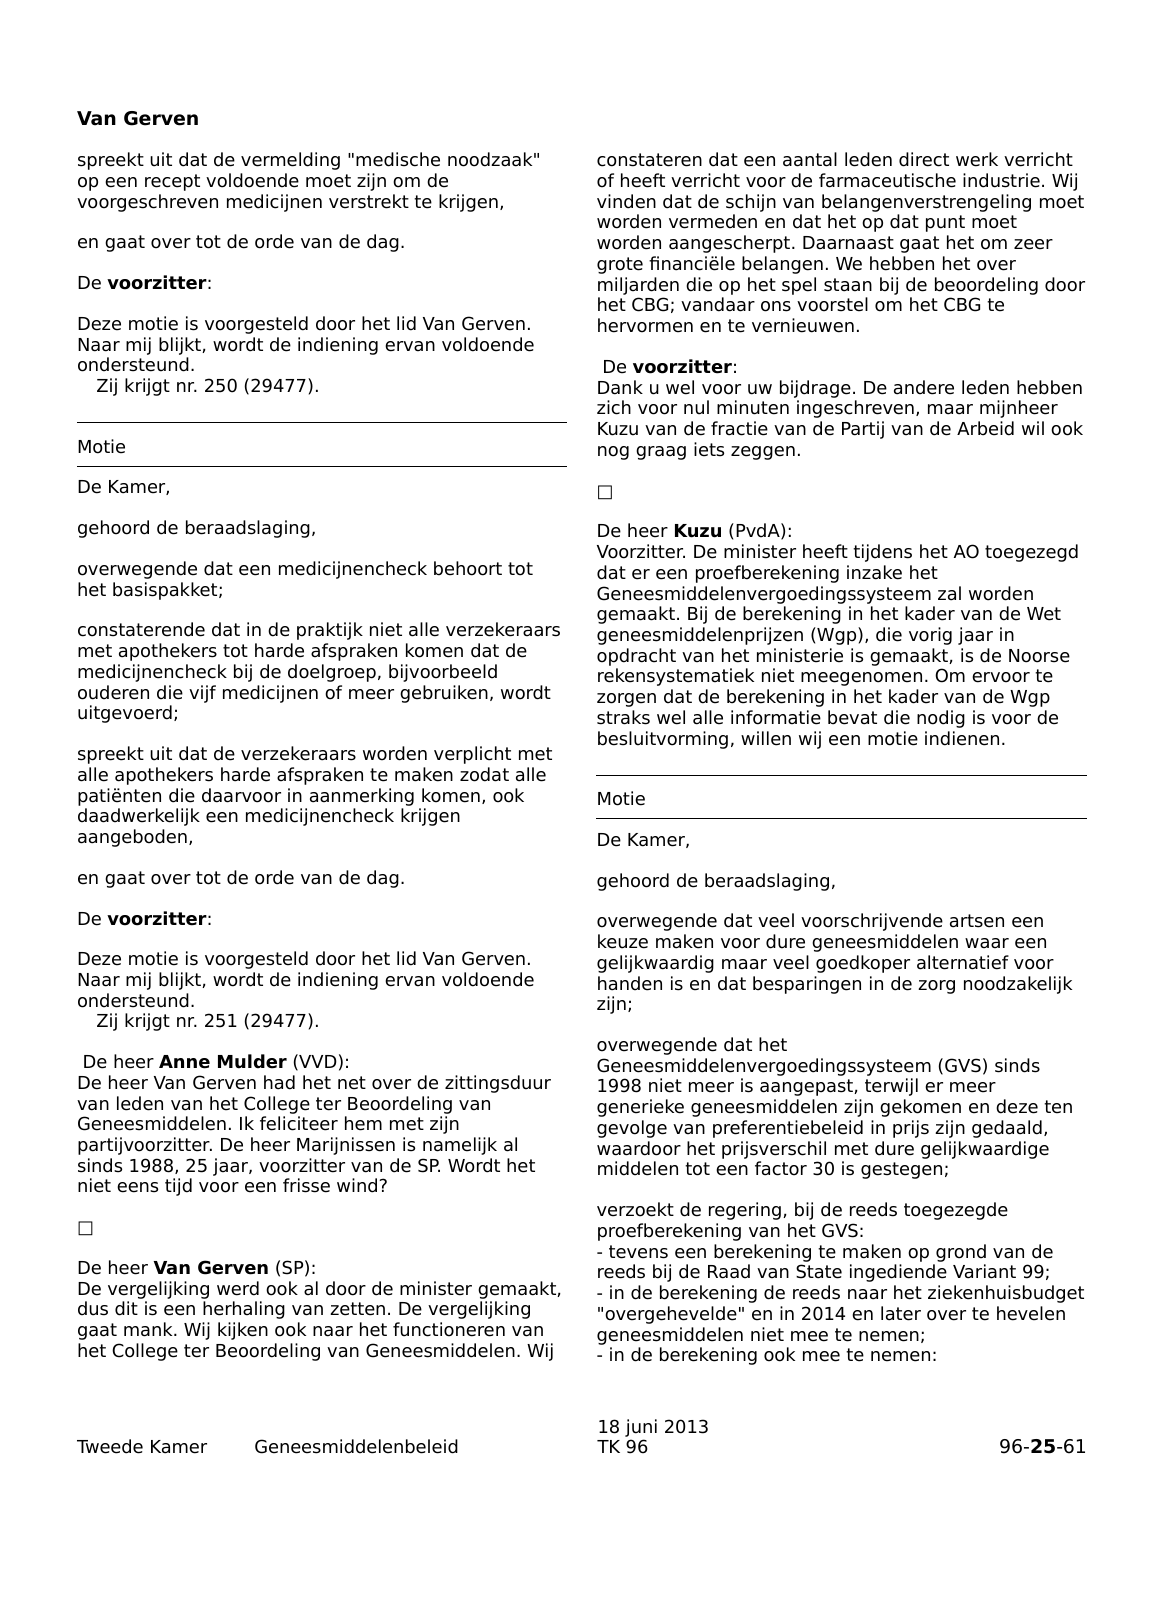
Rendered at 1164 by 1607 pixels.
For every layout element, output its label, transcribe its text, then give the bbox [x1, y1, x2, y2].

text overwegende dat veel voorschrijvende artsen een keuze maken voor dure geneesmiddelen waar een gelijkwaardig maar veel goedkoper alternatief voor handen is en dat besparingen in de zorg noodzakelijk zijn; [596, 911, 1087, 1015]
text De vergelijking werd ook al door de minister gemaakt, dus dit is een herhaling van zetten. De vergelijking gaat mank. Wij kijken ook naar het functioneren van het College ter Beoordeling van Geneesmiddelen. Wij [77, 1278, 567, 1361]
text □ [596, 480, 1087, 501]
text Motie [77, 437, 567, 457]
text Deze motie is voorgesteld door het lid Van Gerven. Naar mij blijkt, wordt de indiening ervan voldoende ondersteund. [77, 949, 567, 1011]
text en gaat over tot de orde van de dag. [77, 868, 567, 888]
text De voorzitter: [77, 908, 567, 929]
text De heer Kuzu (PvdA): [596, 521, 1087, 542]
text gehoord de beraadslaging, [77, 518, 567, 539]
text Deze motie is voorgesteld door het lid Van Gerven. Naar mij blijkt, wordt de indiening ervan voldoende ondersteund. [77, 314, 567, 376]
text De voorzitter: [596, 357, 1087, 377]
text Dank u wel voor uw bijdrage. De andere leden hebben zich voor nul minuten ingeschreven, maar mijnheer Kuzu van de fractie van de Partij van de Arbeid wil ook nog graag iets zeggen. [596, 377, 1087, 460]
text gehoord de beraadslaging, [596, 871, 1087, 891]
text Zij krijgt nr. 250 (29477). [77, 376, 567, 397]
text Motie [596, 789, 1087, 810]
text spreekt uit dat de verzekeraars worden verplicht met alle apothekers harde afspraken te maken zodat alle patiënten die daarvoor in aanmerking komen, ook daadwerkelijk een medicijnencheck krijgen aangeboden, [77, 744, 567, 848]
text overwegende dat het Geneesmiddelenvergoedingssysteem (GVS) sinds 1998 niet meer is aangepast, terwijl er meer generieke geneesmiddelen zijn gekomen en deze ten gevolge van preferentiebeleid in prijs zijn gedaald, waardoor het prijsverschil met dure gelijkwaardige middelen tot een factor 30 is gestegen; [596, 1035, 1087, 1180]
text Zij krijgt nr. 251 (29477). [77, 1011, 567, 1032]
text De voorzitter: [77, 273, 567, 294]
text - tevens een berekening te maken op grond van de reeds bij de Raad van State ingediende Variant 99; [596, 1241, 1087, 1283]
text De heer Van Gerven had het net over de zittingsduur van leden van het College ter Beoordeling van Geneesmiddelen. Ik feliciteer hem met zijn partijvoorzitter. De heer Marijnissen is namelijk al sinds 1988, 25 jaar, voorzitter van de SP. Wordt het niet eens tijd voor een frisse wind? [77, 1073, 567, 1197]
text verzoekt de regering, bij de reeds toegezegde proefberekening van het GVS: [596, 1200, 1087, 1241]
text en gaat over tot de orde van de dag. [77, 232, 567, 253]
text Voorzitter. De minister heeft tijdens het AO toegezegd dat er een proefberekening inzake het Geneesmiddelenvergoedingssysteem zal worden gemaakt. Bij de berekening in het kader van de Wet geneesmiddelenprijzen (Wgp), die vorig jaar in opdracht van het ministerie is gemaakt, is de Noorse rekensystematiek niet meegenomen. Om ervoor te zorgen dat de berekening in het kader van de Wgp straks wel alle informatie bevat die nodig is voor de besluitvorming, willen wij een motie indienen. [596, 542, 1087, 749]
text constateren dat een aantal leden direct werk verricht of heeft verricht voor de farmaceutische industrie. Wij vinden dat de schijn van belangenverstrengeling moet worden vermeden en dat het op dat punt moet worden aangescherpt. Daarnaast gaat het om zeer grote financiële belangen. We hebben het over miljarden die op het spel staan bij de beoordeling door het CBG; vandaar ons voorstel om het CBG te hervormen en te vernieuwen. [596, 150, 1087, 337]
text De Kamer, [77, 477, 567, 498]
text De heer Anne Mulder (VVD): [77, 1052, 567, 1073]
text De Kamer, [596, 830, 1087, 851]
text - in de berekening ook mee te nemen: [596, 1345, 1087, 1366]
text De heer Van Gerven (SP): [77, 1258, 567, 1278]
text - in de berekening de reeds naar het ziekenhuisbudget "overgehevelde" en in 2014 en later over te hevelen geneesmiddelen niet mee te nemen; [596, 1283, 1087, 1345]
text overwegende dat een medicijnencheck behoort tot het basispakket; [77, 559, 567, 600]
text spreekt uit dat de vermelding "medische noodzaak" op een recept voldoende moet zijn om de voorgeschreven medicijnen verstrekt te krijgen, [77, 150, 567, 212]
text □ [77, 1217, 567, 1238]
text constaterende dat in de praktijk niet alle verzekeraars met apothekers tot harde afspraken komen dat de medicijnencheck bij de doelgroep, bijvoorbeeld ouderen die vijf medicijnen of meer gebruiken, wordt uitgevoerd; [77, 620, 567, 724]
